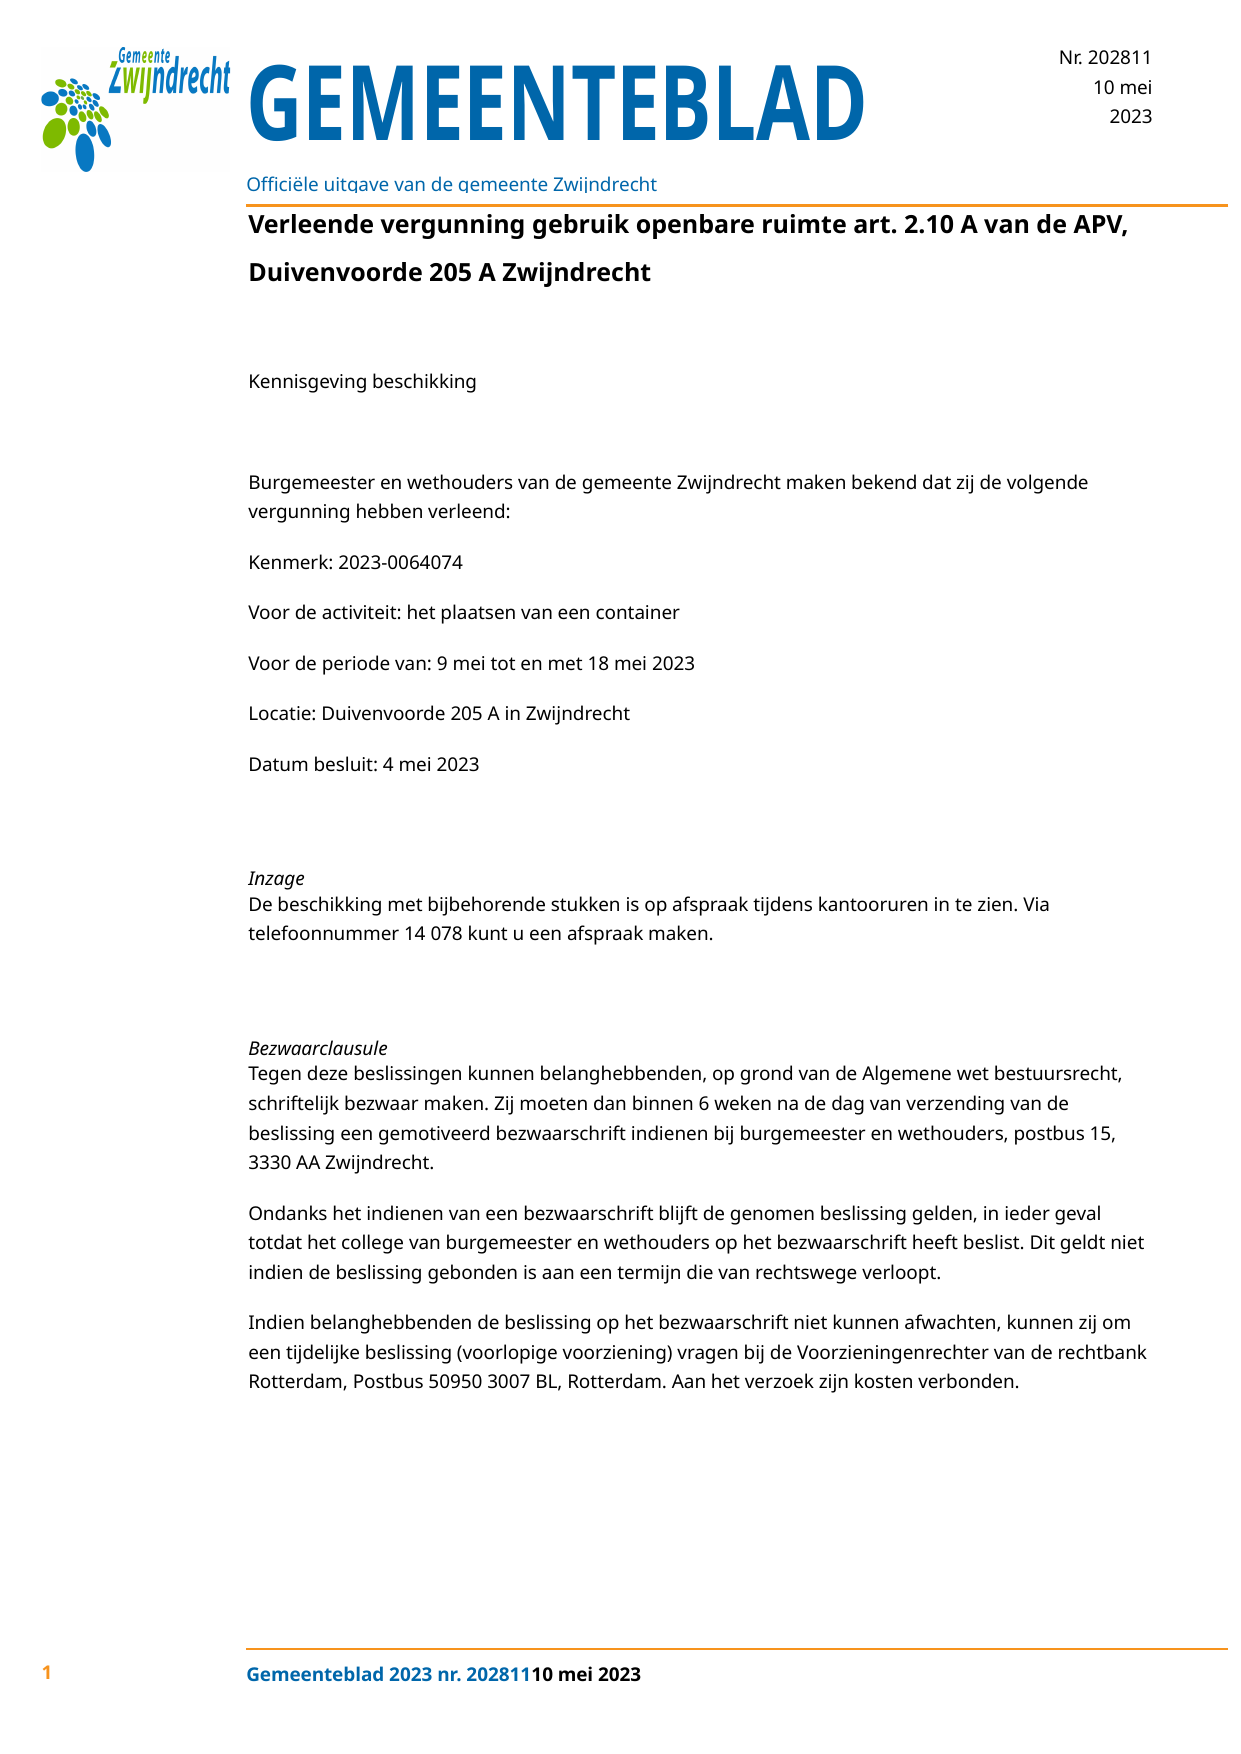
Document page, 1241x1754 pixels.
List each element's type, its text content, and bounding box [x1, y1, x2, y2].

text Bezwaarclausule [248, 1035, 1152, 1061]
picture [41, 47, 231, 172]
text De beschikking met bijbehorende stukken is op afspraak tijdens kantooruren in te zien. Via telefoonnummer 14 078 kunt u een afspraak maken. [248, 891, 1152, 946]
text Kenmerk: 2023-0064074 [248, 549, 1152, 575]
text Datum besluit: 4 mei 2023 [248, 751, 1152, 777]
text Tegen deze beslissingen kunnen belanghebbenden, op grond van de Algemene wet bestuursrecht, schriftelijk bezwaar maken. Zij moeten dan binnen 6 weken na de dag van verzending van de beslissing een gemotiveerd bezwaarschrift indienen bij burgemeester en wethouders, postbus 15, 3330 AA Zwijndrecht. [248, 1061, 1152, 1175]
text Locatie: Duivenvoorde 205 A in Zwijndrecht [248, 700, 1152, 726]
text Kennisgeving beschikking [248, 368, 1152, 394]
text Voor de activiteit: het plaatsen van een container [248, 599, 1152, 625]
text Verleende vergunning gebruik openbare ruimte art. 2.10 A van de APV, Duivenvoorde 205 A Zwijndrecht [248, 207, 1152, 288]
text Burgemeester en wethouders van de gemeente Zwijndrecht maken bekend dat zij de volgende vergunning hebben verleend: [248, 469, 1152, 524]
text Indien belanghebbenden de beslissing op het bezwaarschrift niet kunnen afwachten, kunnen zij om een tijdelijke beslissing (voorlopige voorziening) vragen bij de Voorzieningenrechter van de rechtbank Rotterdam, Postbus 50950 3007 BL, Rotterdam. Aan het verzoek zijn kosten verbonden. [248, 1309, 1152, 1394]
text Voor de periode van: 9 mei tot en met 18 mei 2023 [248, 650, 1152, 676]
text Inzage [248, 865, 1152, 891]
text Ondanks het indienen van een bezwaarschrift blijft de genomen beslissing gelden, in ieder geval totdat het college van burgemeester en wethouders op het bezwaarschrift heeft beslist. Dit geldt niet indien de beslissing gebonden is aan een termijn die van rechtswege verloopt. [248, 1200, 1152, 1285]
